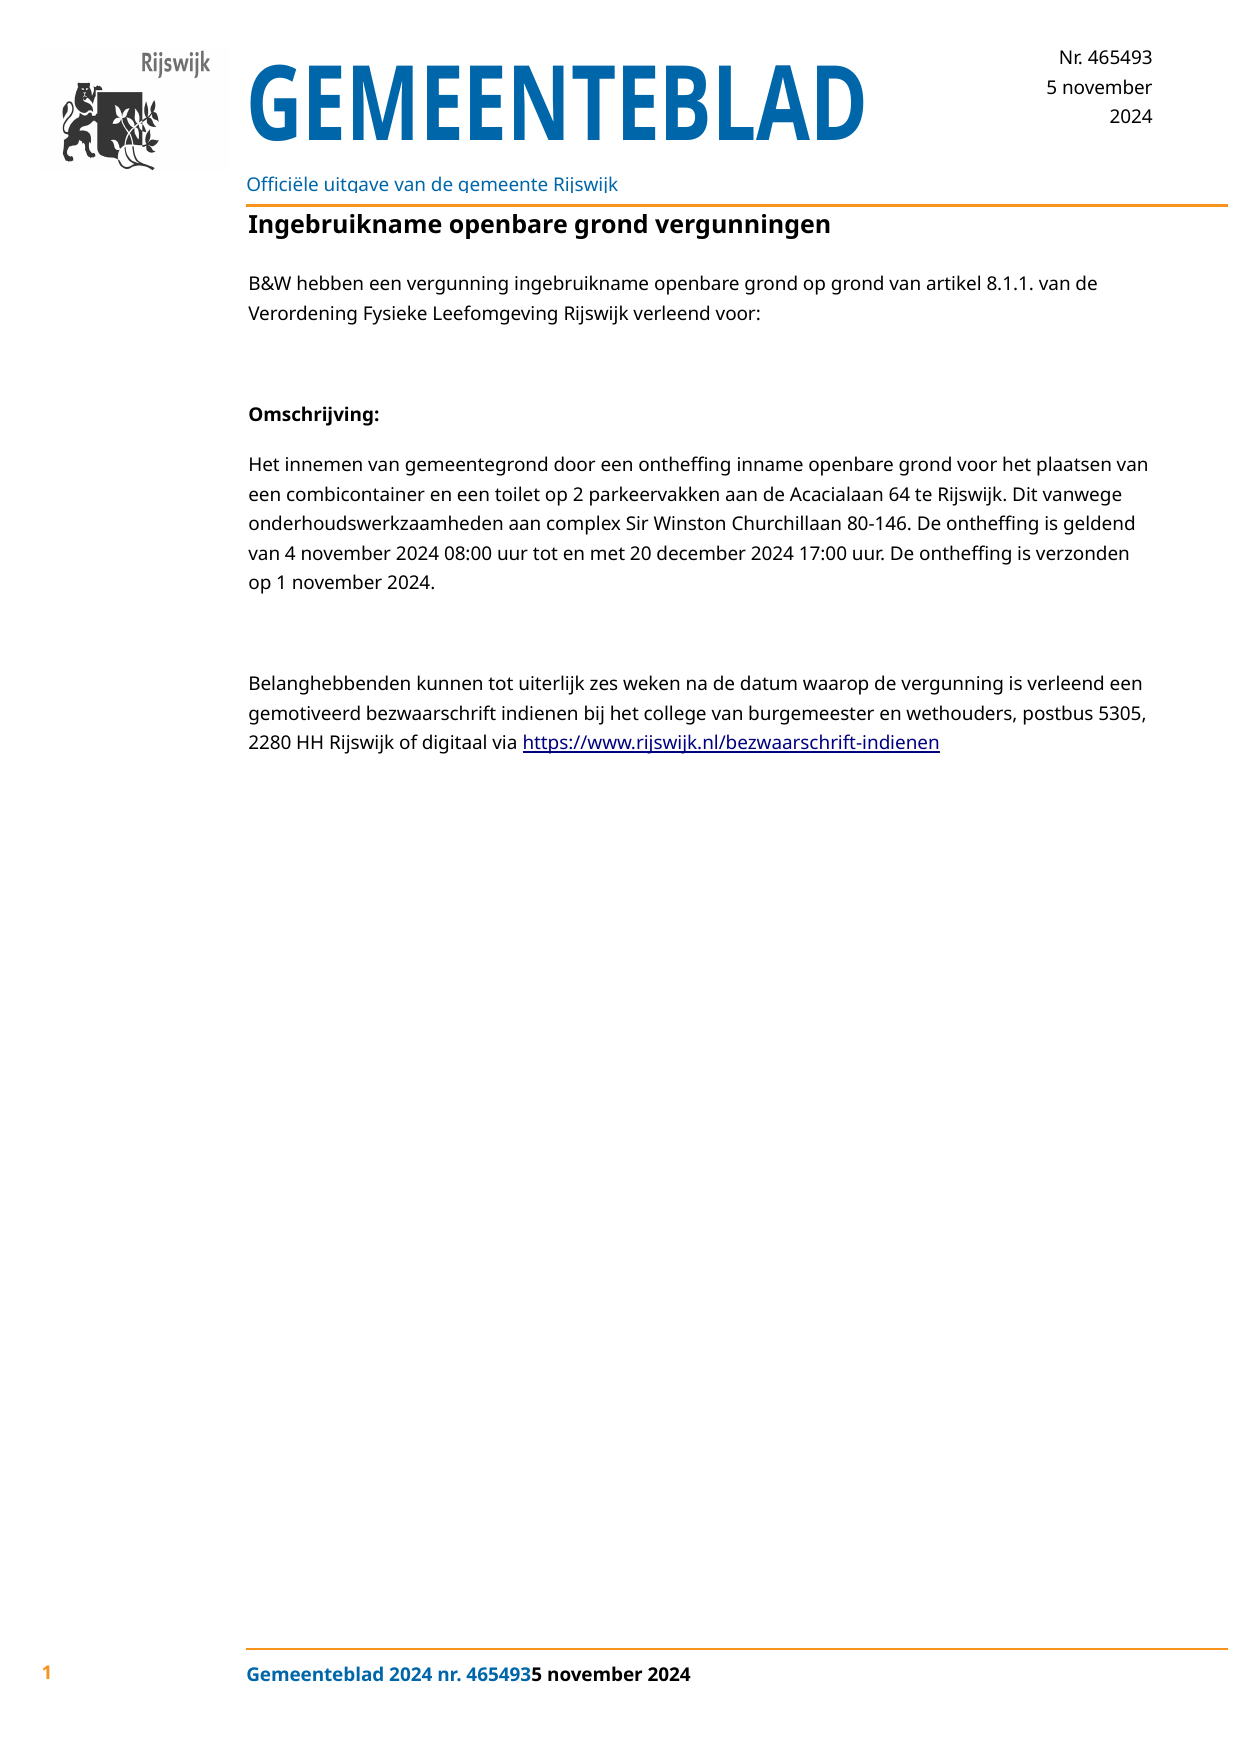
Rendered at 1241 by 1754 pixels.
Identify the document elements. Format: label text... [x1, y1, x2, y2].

text Belanghebbenden kunnen tot uiterlijk zes weken na de datum waarop de vergunning is verleend een gemotiveerd bezwaarschrift indienen bij het college van burgemeester en wethouders, postbus 5305, 2280 HH Rijswijk of digitaal via https://www.rijswijk.nl/bezwaarschrift-indienen [248, 670, 1152, 755]
text Ingebruikname openbare grond vergunningen [248, 207, 1152, 241]
text B&W hebben een vergunning ingebruikname openbare grond op grond van artikel 8.1.1. van de Verordening Fysieke Leefomgeving Rijswijk verleend voor: [248, 270, 1152, 326]
text Het innemen van gemeentegrond door een ontheffing inname openbare grond voor het plaatsen van een combicontainer en een toilet op 2 parkeervakken aan de Acacialaan 64 te Rijswijk. Dit vanwege onderhoudswerkzaamheden aan complex Sir Winston Churchillaan 80-146. De ontheffing is geldend van 4 november 2024 08:00 uur tot en met 20 december 2024 17:00 uur. De ontheffing is verzonden op 1 november 2024. [248, 451, 1152, 595]
picture [41, 47, 231, 172]
text Omschrijving: [248, 401, 1152, 426]
